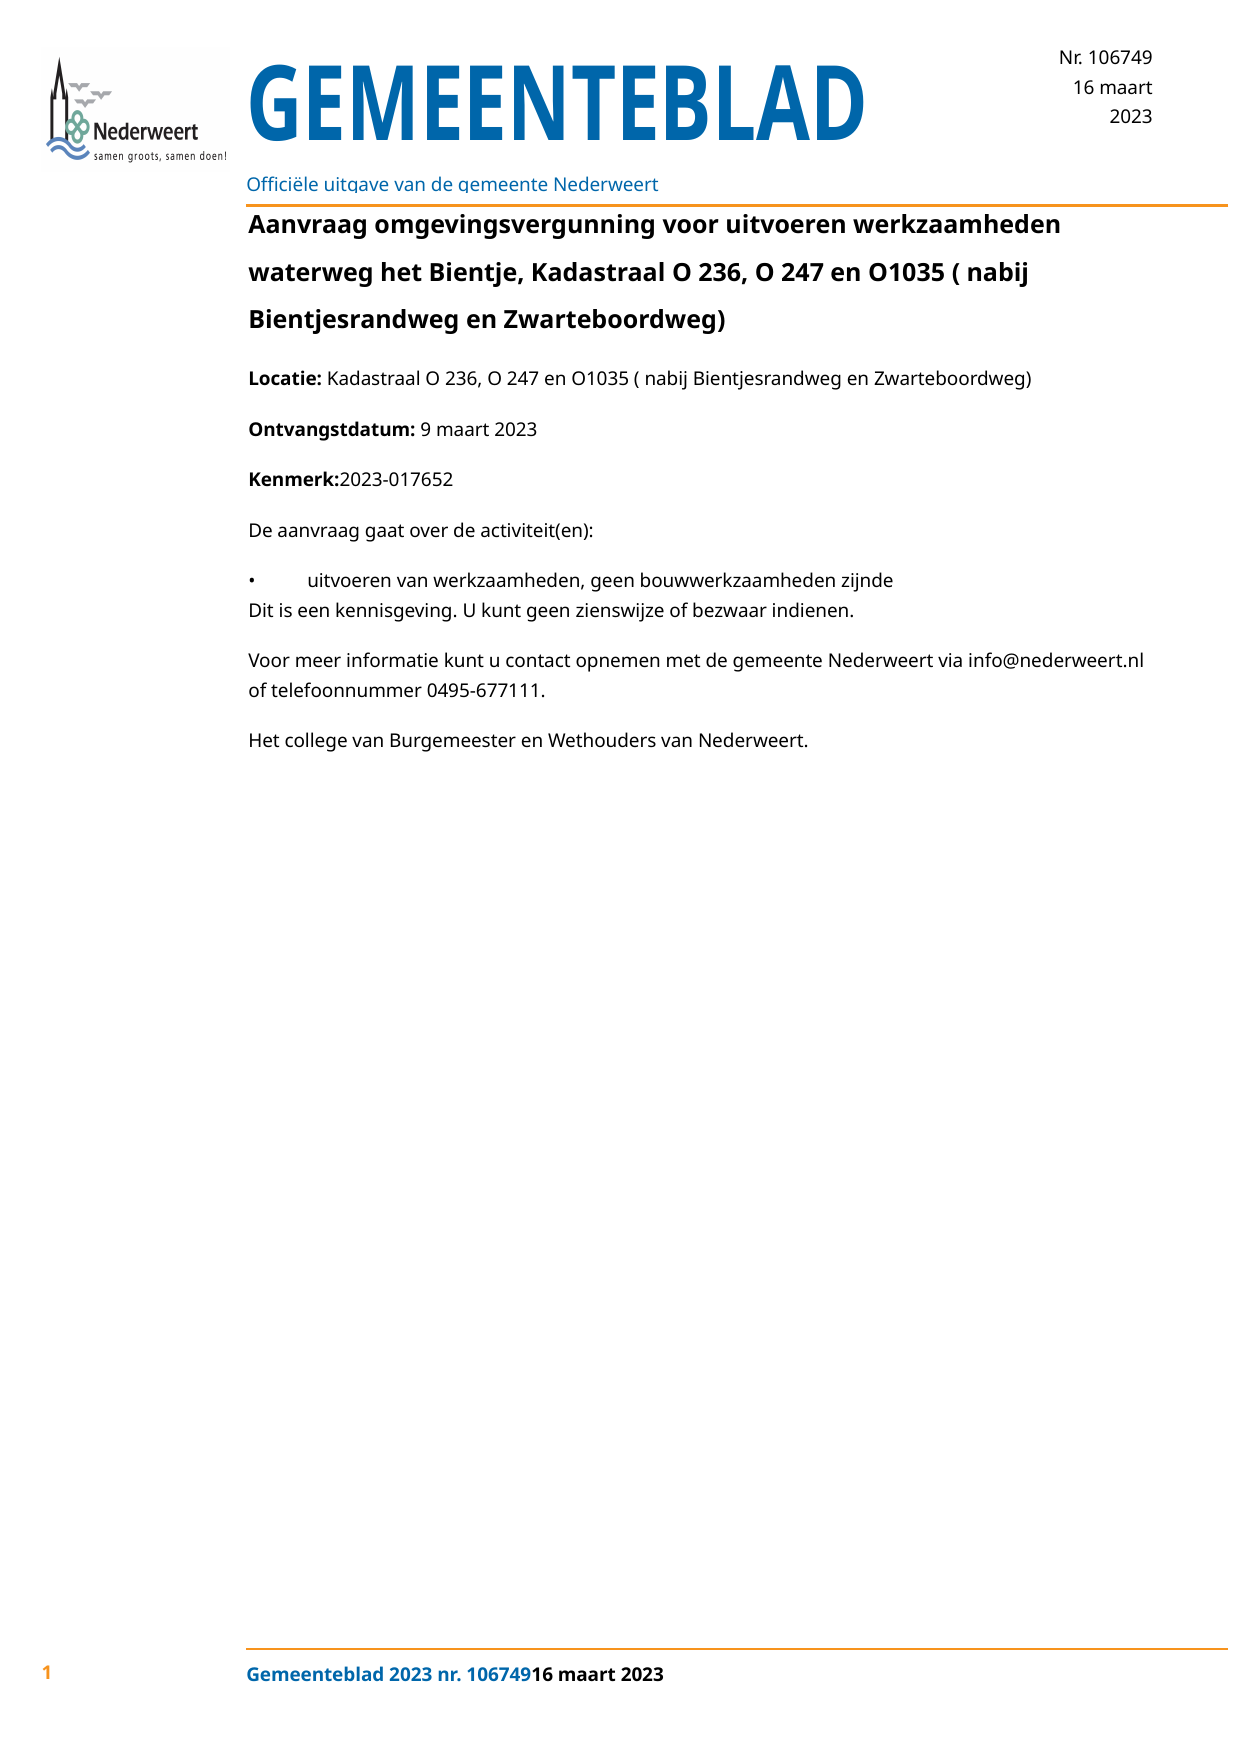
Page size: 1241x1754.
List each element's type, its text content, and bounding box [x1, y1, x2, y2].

text Locatie: Kadastraal O 236, O 247 en O1035 ( nabij Bientjesrandweg en Zwarteboordweg) [248, 366, 1152, 391]
text Het college van Burgemeester en Wethouders van Nederweert. [248, 727, 1152, 753]
text Voor meer informatie kunt u contact opnemen met de gemeente Nederweert via info@nederweert.nl of telefoonnummer 0495-677111. [248, 647, 1152, 702]
text Aanvraag omgevingsvergunning voor uitvoeren werkzaamheden waterweg het Bientje, Kadastraal O 236, O 247 en O1035 ( nabij Bientjesrandweg en Zwarteboordweg) [248, 207, 1152, 336]
picture [41, 47, 231, 172]
text Dit is een kennisgeving. U kunt geen zienswijze of bezwaar indienen. [248, 597, 1152, 622]
text Ontvangstdatum: 9 maart 2023 [248, 416, 1152, 442]
text Kenmerk:2023-017652 [248, 466, 1152, 492]
text De aanvraag gaat over de activiteit(en): [248, 517, 1152, 542]
list uitvoeren van werkzaamheden, geen bouwwerkzaamheden zijnde [248, 567, 1152, 593]
